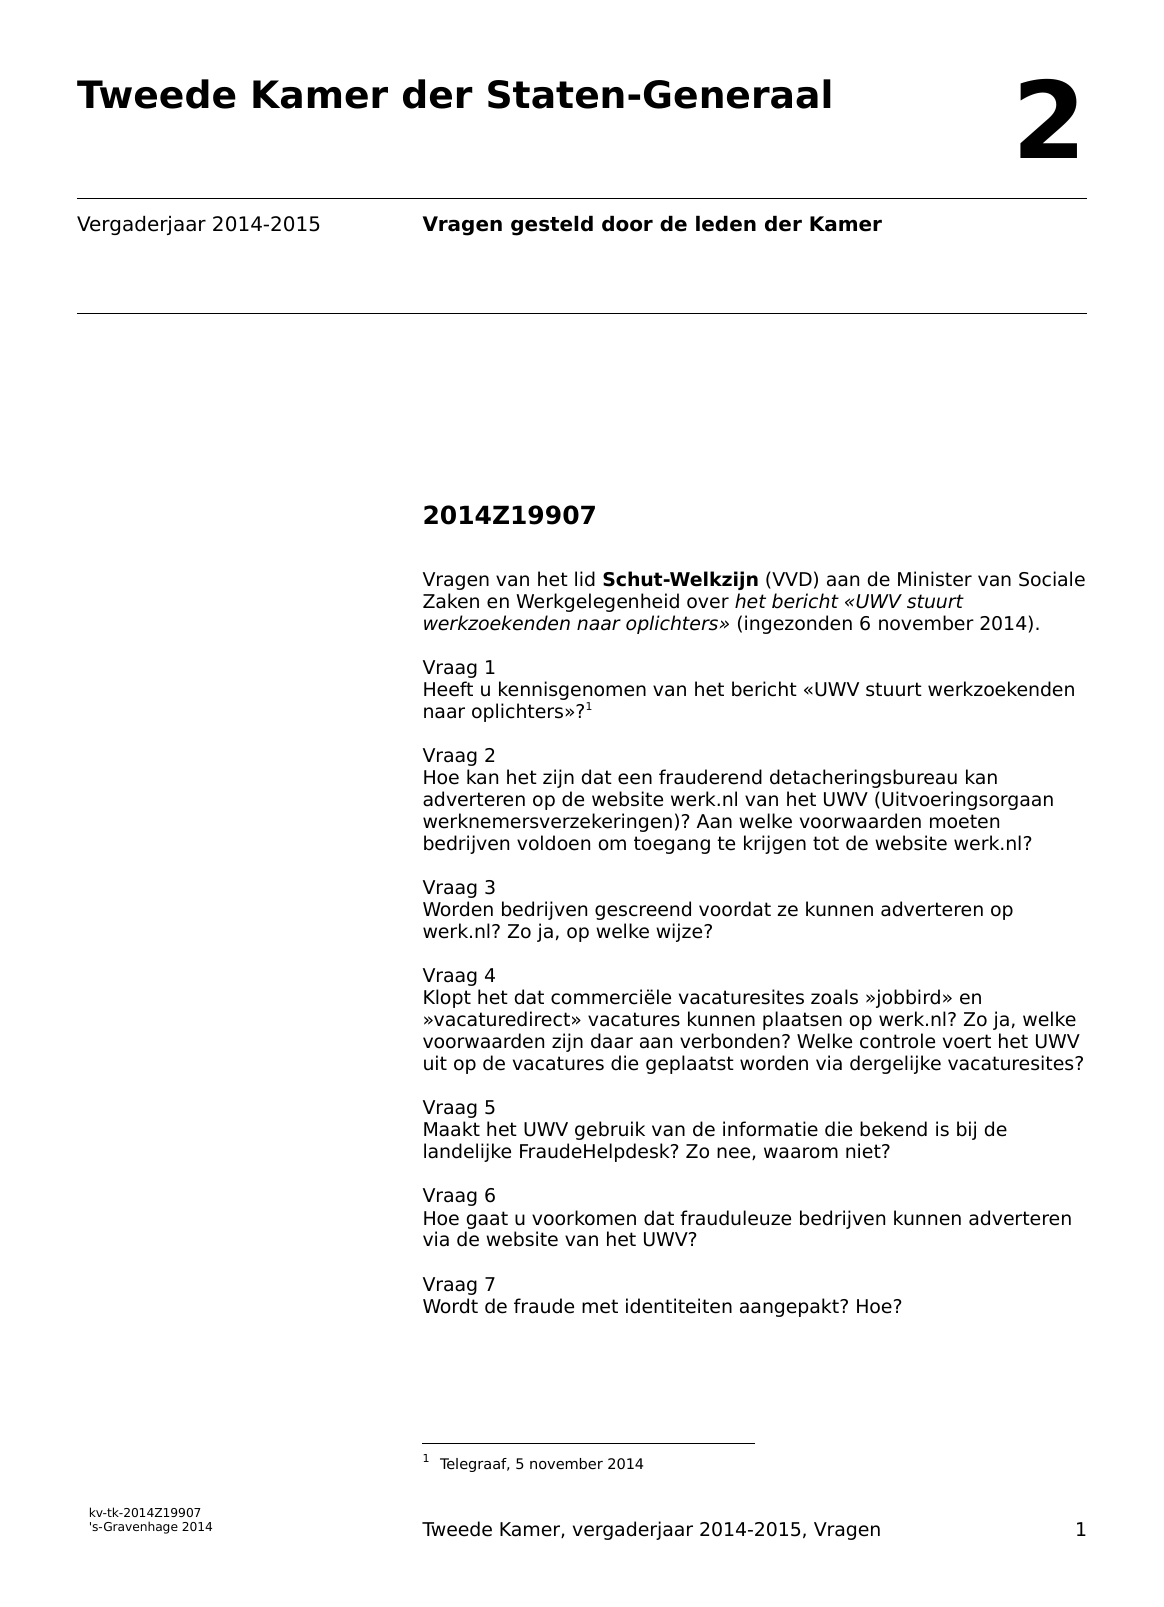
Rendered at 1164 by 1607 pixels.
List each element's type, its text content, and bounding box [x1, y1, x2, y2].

text Vraag 6 [422, 1185, 1087, 1207]
text Heeft u kennisgenomen van het bericht «UWV stuurt werkzoekenden naar oplichters»? [422, 679, 1087, 723]
text Worden bedrijven gescreend voordat ze kunnen adverteren op werk.nl? Zo ja, op welke wijze? [422, 899, 1087, 943]
text Vraag 5 [422, 1097, 1087, 1119]
text Vraag 4 [422, 965, 1087, 987]
text Wordt de fraude met identiteiten aangepakt? Hoe? [422, 1296, 1087, 1317]
text Maakt het UWV gebruik van de informatie die bekend is bij de landelijke FraudeHelpdesk? Zo nee, waarom niet? [422, 1119, 1087, 1163]
text Hoe kan het zijn dat een frauderend detacheringsbureau kan adverteren op de website werk.nl van het UWV (Uitvoeringsorgaan werknemersverzekeringen)? Aan welke voorwaarden moeten bedrijven voldoen om toegang te krijgen tot de website werk.nl? [422, 767, 1087, 855]
text 2014Z19907 [422, 501, 1087, 531]
text Vraag 7 [422, 1273, 1087, 1296]
table_header Tweede Kamer der Staten-Generaal [77, 59, 886, 198]
table_header 2 [886, 59, 1087, 198]
text Vraag 2 [422, 745, 1087, 767]
text Vraag 3 [422, 877, 1087, 899]
text Vragen van het lid Schut-Welkzijn (VVD) aan de Minister van Sociale Zaken en Werkgelegenheid over het bericht «UWV stuurt werkzoekenden naar oplichters» (ingezonden 6 november 2014). [422, 569, 1087, 635]
text Telegraaf, 5 november 2014 [422, 1452, 1087, 1474]
text Vraag 1 [422, 657, 1087, 679]
text 's-Gravenhage 2014 [88, 1520, 323, 1534]
text kv-tk-2014Z19907 [88, 1506, 323, 1520]
table_cell Vergaderjaar 2014-2015 [77, 199, 422, 313]
text Hoe gaat u voorkomen dat frauduleuze bedrijven kunnen adverteren via de website van het UWV? [422, 1207, 1087, 1251]
text Klopt het dat commerciële vacaturesites zoals »jobbird» en »vacaturedirect» vacatures kunnen plaatsen op werk.nl? Zo ja, welke voorwaarden zijn daar aan verbonden? Welke controle voert het UWV uit op de vacatures die geplaatst worden via dergelijke vacaturesites? [422, 987, 1087, 1075]
table_cell Vragen gesteld door de leden der Kamer [422, 199, 1087, 313]
